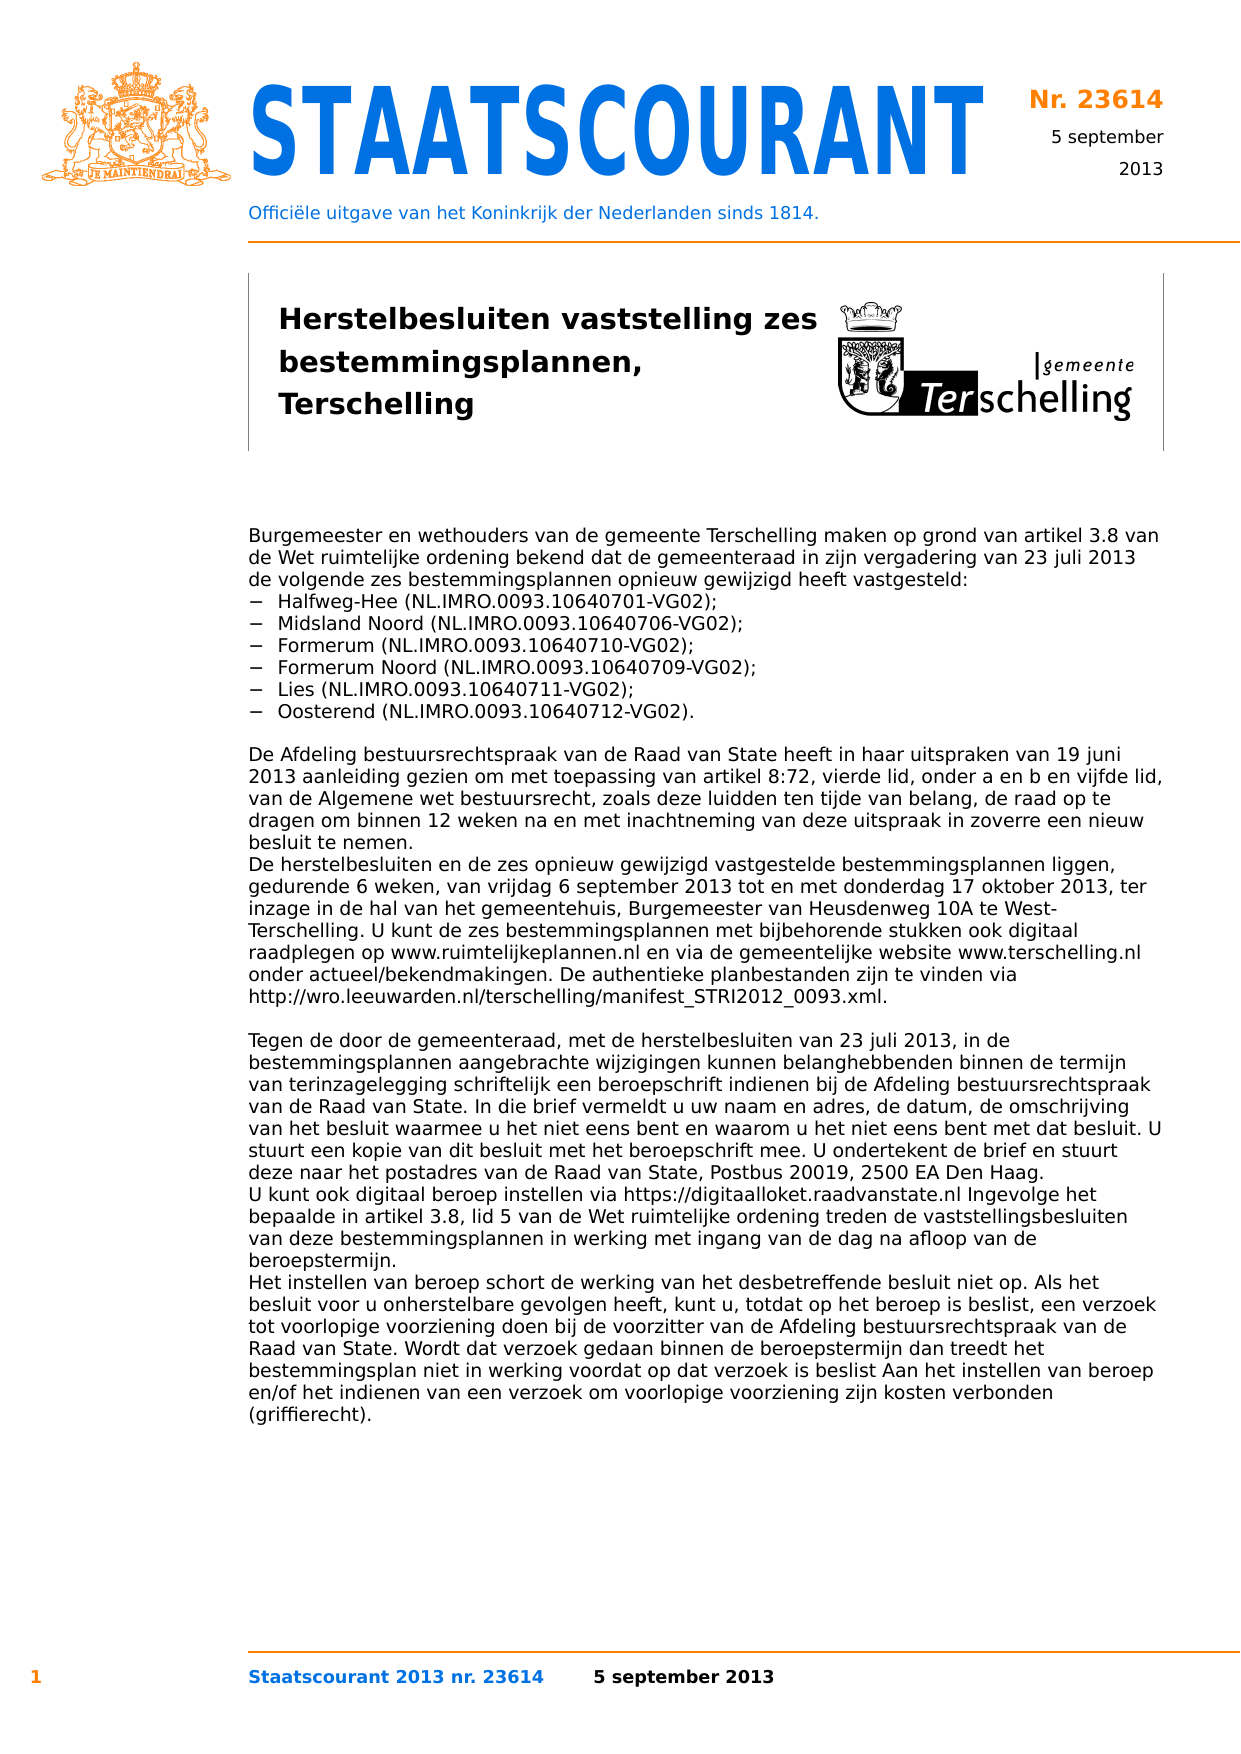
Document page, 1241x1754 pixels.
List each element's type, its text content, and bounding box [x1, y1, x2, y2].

text − Lies (NL.IMRO.0093.10640711-VG02); [248, 678, 1163, 701]
text Het instellen van beroep schort de werking van het desbetreffende besluit niet op. Als het besluit voor u onherstelbare gevolgen heeft, kunt u, totdat op het beroep is beslist, een verzoek tot voorlopige voorziening doen bij de voorzitter van de Afdeling bestuursrechtspraak van de Raad van State. Wordt dat verzoek gedaan binnen de beroepstermijn dan treedt het bestemmingsplan niet in werking voordat op dat verzoek is beslist Aan het instellen van beroep en/of het indienen van een verzoek om voorlopige voorziening zijn kosten verbonden (griffierecht). [248, 1272, 1163, 1426]
text − Oosterend (NL.IMRO.0093.10640712-VG02). [248, 701, 1163, 722]
text − Midsland Noord (NL.IMRO.0093.10640706-VG02); [248, 613, 1163, 634]
table_header [25, 62, 248, 241]
table_cell 5 september [998, 121, 1240, 153]
table_header Nr. 23614 [998, 62, 1240, 121]
table_cell Officiële uitgave van het Koninkrijk der Nederlanden sinds 1814. [248, 203, 1240, 241]
text Tegen de door de gemeenteraad, met de herstelbesluiten van 23 juli 2013, in de bestemmingsplannen aangebrachte wijzigingen kunnen belanghebbenden binnen de termijn van terinzagelegging schriftelijk een beroepschrift indienen bij de Afdeling bestuursrechtspraak van de Raad van State. In die brief vermeldt u uw naam en adres, de datum, de omschrijving van het besluit waarmee u het niet eens bent en waarom u het niet eens bent met dat besluit. U stuurt een kopie van dit besluit met het beroepschrift mee. U ondertekent de brief en stuurt deze naar het postadres van de Raad van State, Postbus 20019, 2500 EA Den Haag. [248, 1030, 1163, 1184]
text − Formerum (NL.IMRO.0093.10640710-VG02); [248, 634, 1163, 657]
text Burgemeester en wethouders van de gemeente Terschelling maken op grond van artikel 3.8 van de Wet ruimtelijke ordening bekend dat de gemeenteraad in zijn vergadering van 23 juli 2013 de volgende zes bestemmingsplannen opnieuw gewijzigd heeft vastgesteld: [248, 525, 1163, 591]
text U kunt ook digitaal beroep instellen via https://digitaalloket.raadvanstate.nl Ingevolge het bepaalde in artikel 3.8, lid 5 van de Wet ruimtelijke ordening treden de vaststellingsbesluiten van deze bestemmingsplannen in werking met ingang van de dag na afloop van de beroepstermijn. [248, 1184, 1163, 1272]
text − Halfweg-Hee (NL.IMRO.0093.10640701-VG02); [248, 591, 1163, 613]
subtitle Herstelbesluiten vaststelling zes bestemmingsplannen, Terschelling [249, 273, 1163, 451]
picture [838, 302, 1134, 421]
table_header STAATSCOURANT [248, 62, 998, 203]
picture [41, 62, 231, 186]
text − Formerum Noord (NL.IMRO.0093.10640709-VG02); [248, 657, 1163, 678]
text De herstelbesluiten en de zes opnieuw gewijzigd vastgestelde bestemmingsplannen liggen, gedurende 6 weken, van vrijdag 6 september 2013 tot en met donderdag 17 oktober 2013, ter inzage in de hal van het gemeentehuis, Burgemeester van Heusdenweg 10A te West-Terschelling. U kunt de zes bestemmingsplannen met bijbehorende stukken ook digitaal raadplegen op www.ruimtelijkeplannen.nl en via de gemeentelijke website www.terschelling.nl onder actueel/bekendmakingen. De authentieke planbestanden zijn te vinden via http://wro.leeuwarden.nl/terschelling/manifest_STRI2012_0093.xml. [248, 854, 1163, 1008]
table_cell 2013 [998, 153, 1240, 203]
text De Afdeling bestuursrechtspraak van de Raad van State heeft in haar uitspraken van 19 juni 2013 aanleiding gezien om met toepassing van artikel 8:72, vierde lid, onder a en b en vijfde lid, van de Algemene wet bestuursrecht, zoals deze luidden ten tijde van belang, de raad op te dragen om binnen 12 weken na en met inachtneming van deze uitspraak in zoverre een nieuw besluit te nemen. [248, 744, 1163, 854]
